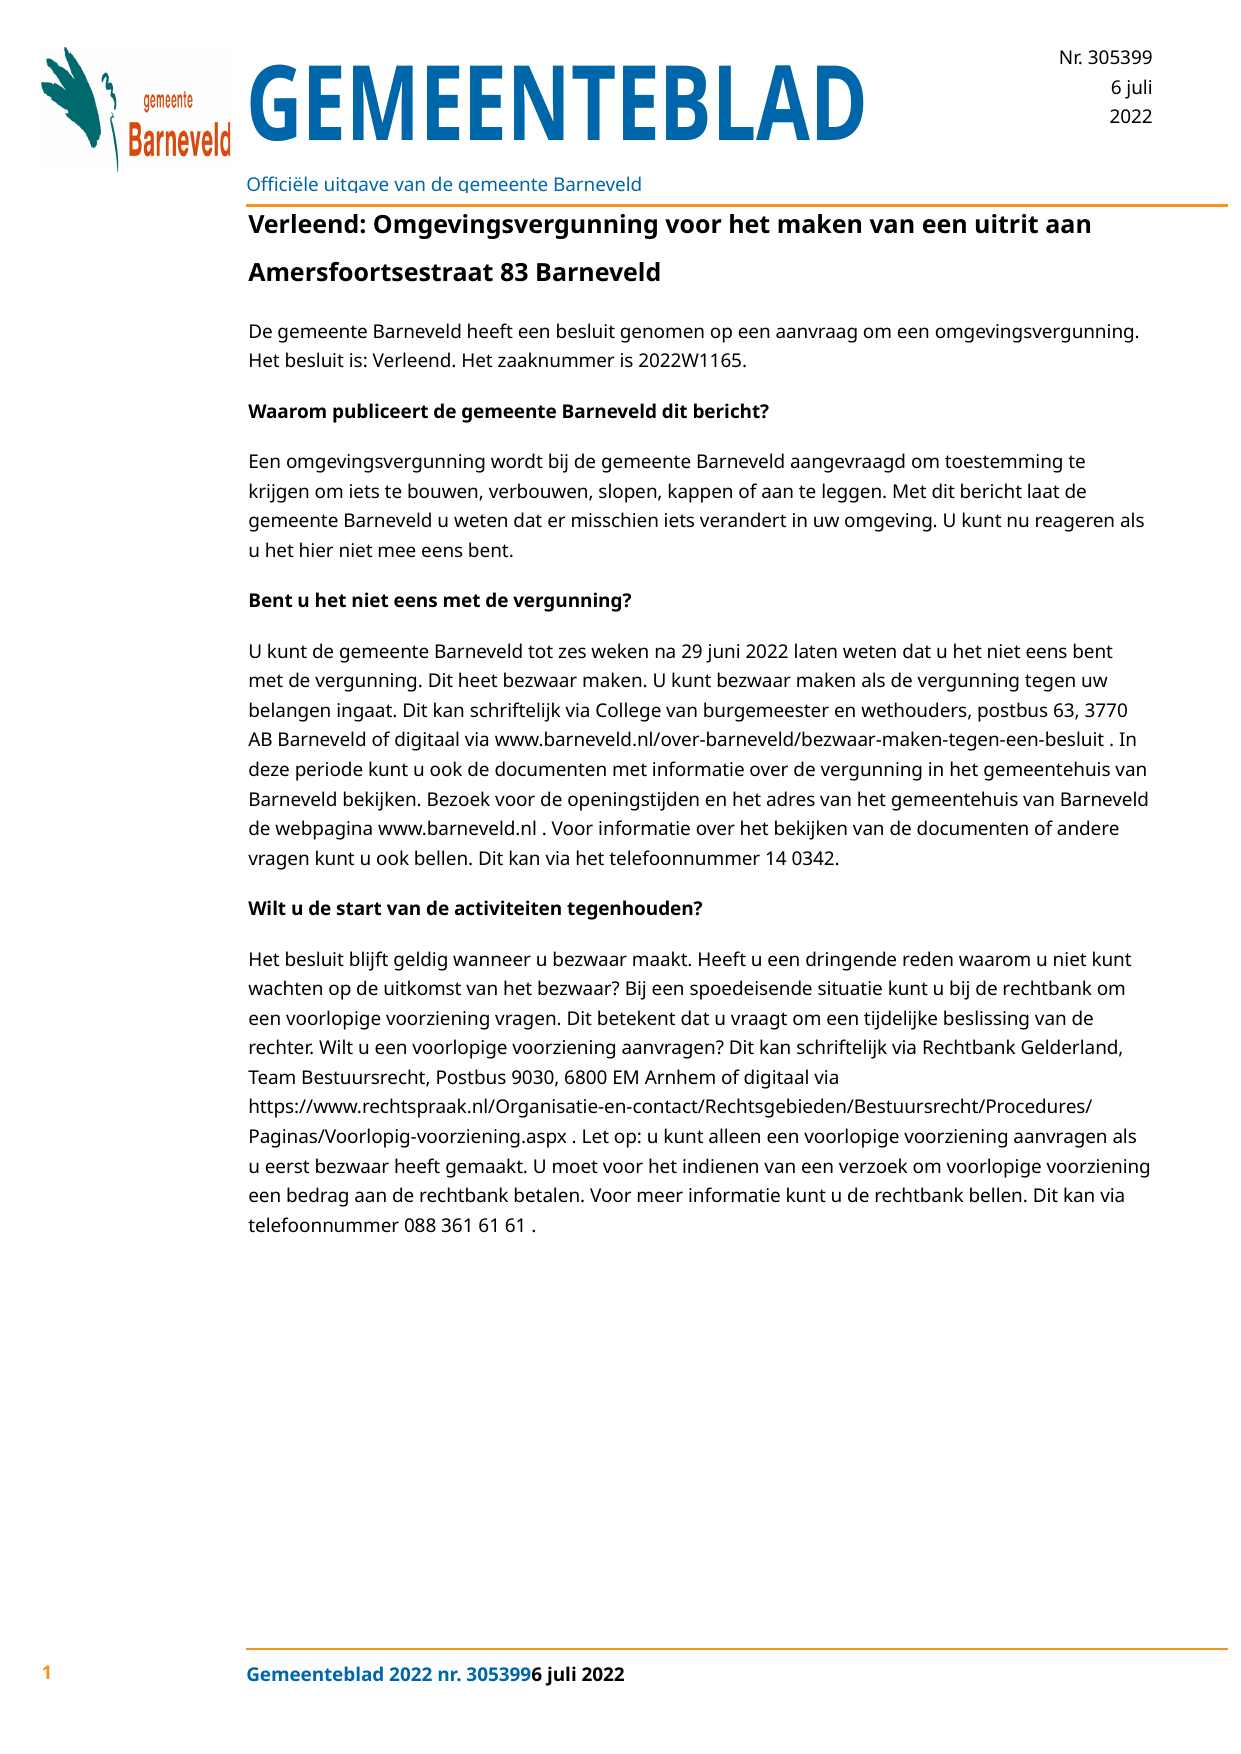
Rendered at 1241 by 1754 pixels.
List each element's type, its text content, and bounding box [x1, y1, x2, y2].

text Bent u het niet eens met de vergunning? [248, 587, 1152, 613]
picture [41, 47, 231, 172]
text Wilt u de start van de activiteiten tegenhouden? [248, 895, 1152, 921]
text De gemeente Barneveld heeft een besluit genomen op een aanvraag om een omgevingsvergunning. Het besluit is: Verleend. Het zaaknummer is 2022W1165. [248, 318, 1152, 373]
text U kunt de gemeente Barneveld tot zes weken na 29 juni 2022 laten weten dat u het niet eens bent met de vergunning. Dit heet bezwaar maken. U kunt bezwaar maken als de vergunning tegen uw belangen ingaat. Dit kan schriftelijk via College van burgemeester en wethouders, postbus 63, 3770 AB Barneveld of digitaal via www.barneveld.nl/over-barneveld/bezwaar-maken-tegen-een-besluit . In deze periode kunt u ook de documenten met informatie over de vergunning in het gemeentehuis van Barneveld bekijken. Bezoek voor de openingstijden en het adres van het gemeentehuis van Barneveld de webpagina www.barneveld.nl . Voor informatie over het bekijken van de documenten of andere vragen kunt u ook bellen. Dit kan via het telefoonnummer 14 0342. [248, 638, 1152, 871]
text Het besluit blijft geldig wanneer u bezwaar maakt. Heeft u een dringende reden waarom u niet kunt wachten op de uitkomst van het bezwaar? Bij een spoedeisende situatie kunt u bij de rechtbank om een voorlopige voorziening vragen. Dit betekent dat u vraagt om een tijdelijke beslissing van de rechter. Wilt u een voorlopige voorziening aanvragen? Dit kan schriftelijk via Rechtbank Gelderland, Team Bestuursrecht, Postbus 9030, 6800 EM Arnhem of digitaal via https://www.rechtspraak.nl/Organisatie-en-contact/Rechtsgebieden/Bestuursrecht/Procedures/Paginas/Voorlopig-voorziening.aspx . Let op: u kunt alleen een voorlopige voorziening aanvragen als u eerst bezwaar heeft gemaakt. U moet voor het indienen van een verzoek om voorlopige voorziening een bedrag aan de rechtbank betalen. Voor meer informatie kunt u de rechtbank bellen. Dit kan via telefoonnummer 088 361 61 61 . [248, 946, 1152, 1238]
text Een omgevingsvergunning wordt bij de gemeente Barneveld aangevraagd om toestemming te krijgen om iets te bouwen, verbouwen, slopen, kappen of aan te leggen. Met dit bericht laat de gemeente Barneveld u weten dat er misschien iets verandert in uw omgeving. U kunt nu reageren als u het hier niet mee eens bent. [248, 448, 1152, 563]
text Verleend: Omgevingsvergunning voor het maken van een uitrit aan Amersfoortsestraat 83 Barneveld [248, 207, 1152, 288]
text Waarom publiceert de gemeente Barneveld dit bericht? [248, 398, 1152, 424]
